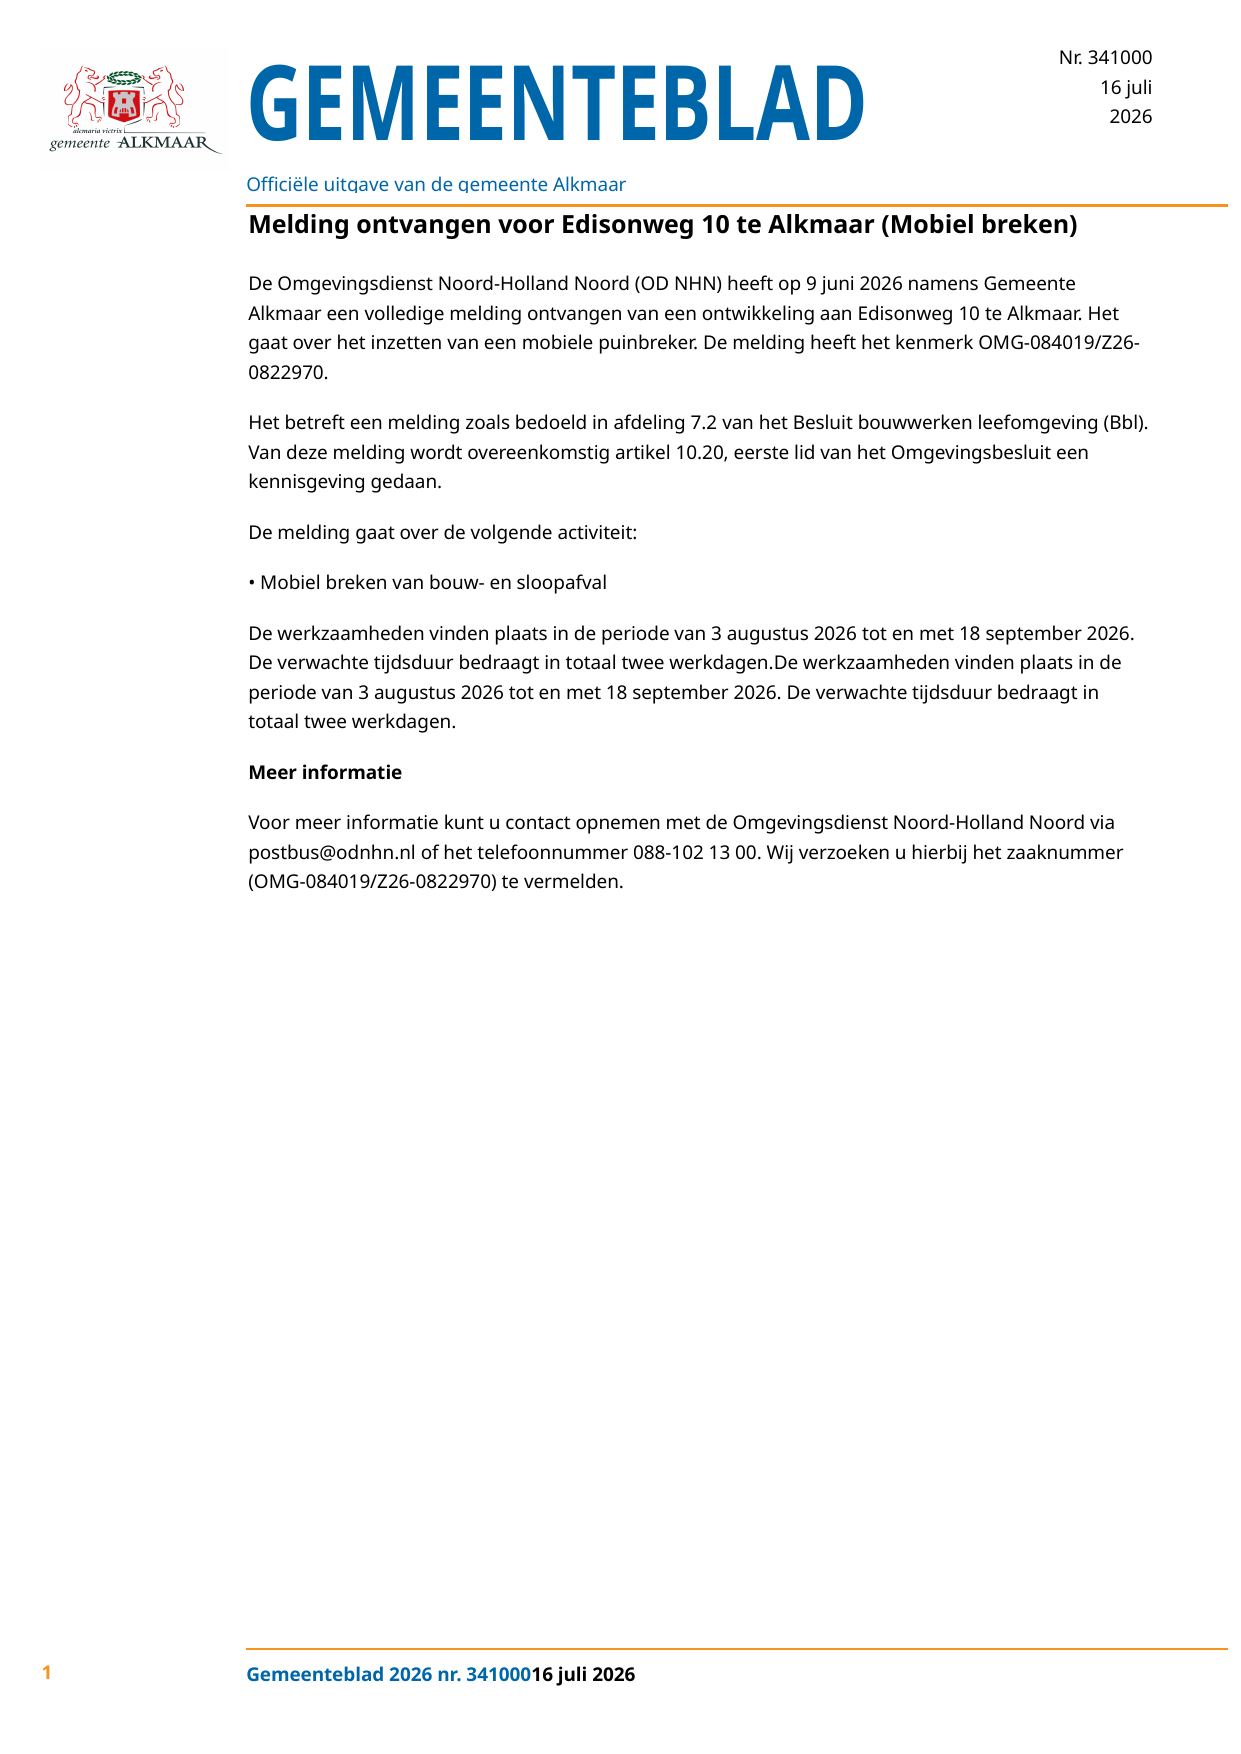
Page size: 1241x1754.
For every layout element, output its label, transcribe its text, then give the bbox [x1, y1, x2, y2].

text Meer informatie [248, 759, 1152, 785]
text De werkzaamheden vinden plaats in de periode van 3 augustus 2026 tot en met 18 september 2026. De verwachte tijdsduur bedraagt in totaal twee werkdagen.De werkzaamheden vinden plaats in de periode van 3 augustus 2026 tot en met 18 september 2026. De verwachte tijdsduur bedraagt in totaal twee werkdagen. [248, 620, 1152, 734]
text De Omgevingsdienst Noord-Holland Noord (OD NHN) heeft op 9 juni 2026 namens Gemeente Alkmaar een volledige melding ontvangen van een ontwikkeling aan Edisonweg 10 te Alkmaar. Het gaat over het inzetten van een mobiele puinbreker. De melding heeft het kenmerk OMG-084019/Z26-0822970. [248, 270, 1152, 385]
text De melding gaat over de volgende activiteit: [248, 519, 1152, 545]
picture [41, 47, 231, 172]
text Melding ontvangen voor Edisonweg 10 te Alkmaar (Mobiel breken) [248, 207, 1152, 241]
text Voor meer informatie kunt u contact opnemen met de Omgevingsdienst Noord-Holland Noord via postbus@odnhn.nl of het telefoonnummer 088-102 13 00. Wij verzoeken u hierbij het zaaknummer (OMG-084019/Z26-0822970) te vermelden. [248, 809, 1152, 894]
text Het betreft een melding zoals bedoeld in afdeling 7.2 van het Besluit bouwwerken leefomgeving (Bbl). Van deze melding wordt overeenkomstig artikel 10.20, eerste lid van het Omgevingsbesluit een kennisgeving gedaan. [248, 409, 1152, 494]
text • Mobiel breken van bouw- en sloopafval [248, 569, 1152, 595]
